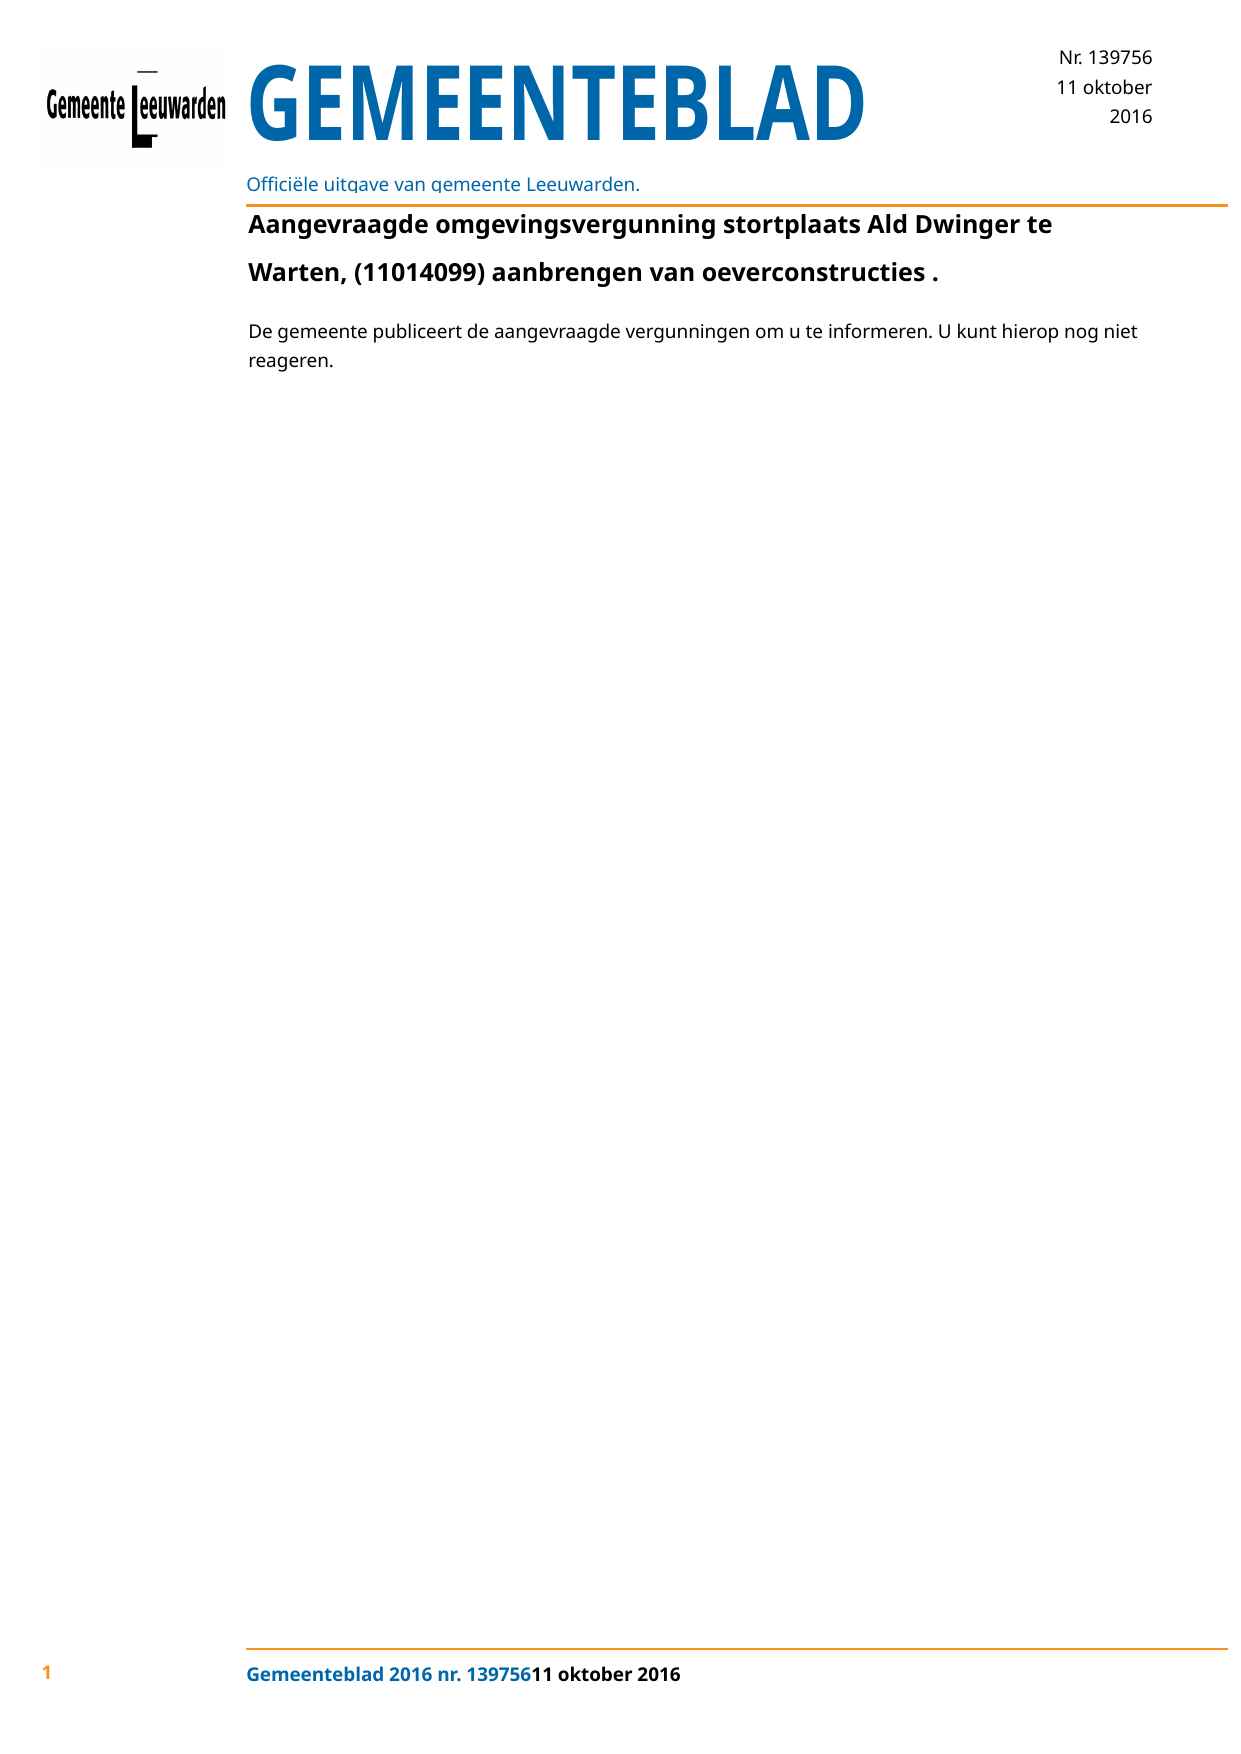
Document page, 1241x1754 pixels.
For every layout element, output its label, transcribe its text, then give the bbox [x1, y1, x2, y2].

picture [41, 47, 231, 172]
text De gemeente publiceert de aangevraagde vergunningen om u te informeren. U kunt hierop nog niet reageren. [248, 318, 1152, 373]
text Aangevraagde omgevingsvergunning stortplaats Ald Dwinger te Warten, (11014099) aanbrengen van oeverconstructies . [248, 207, 1152, 288]
